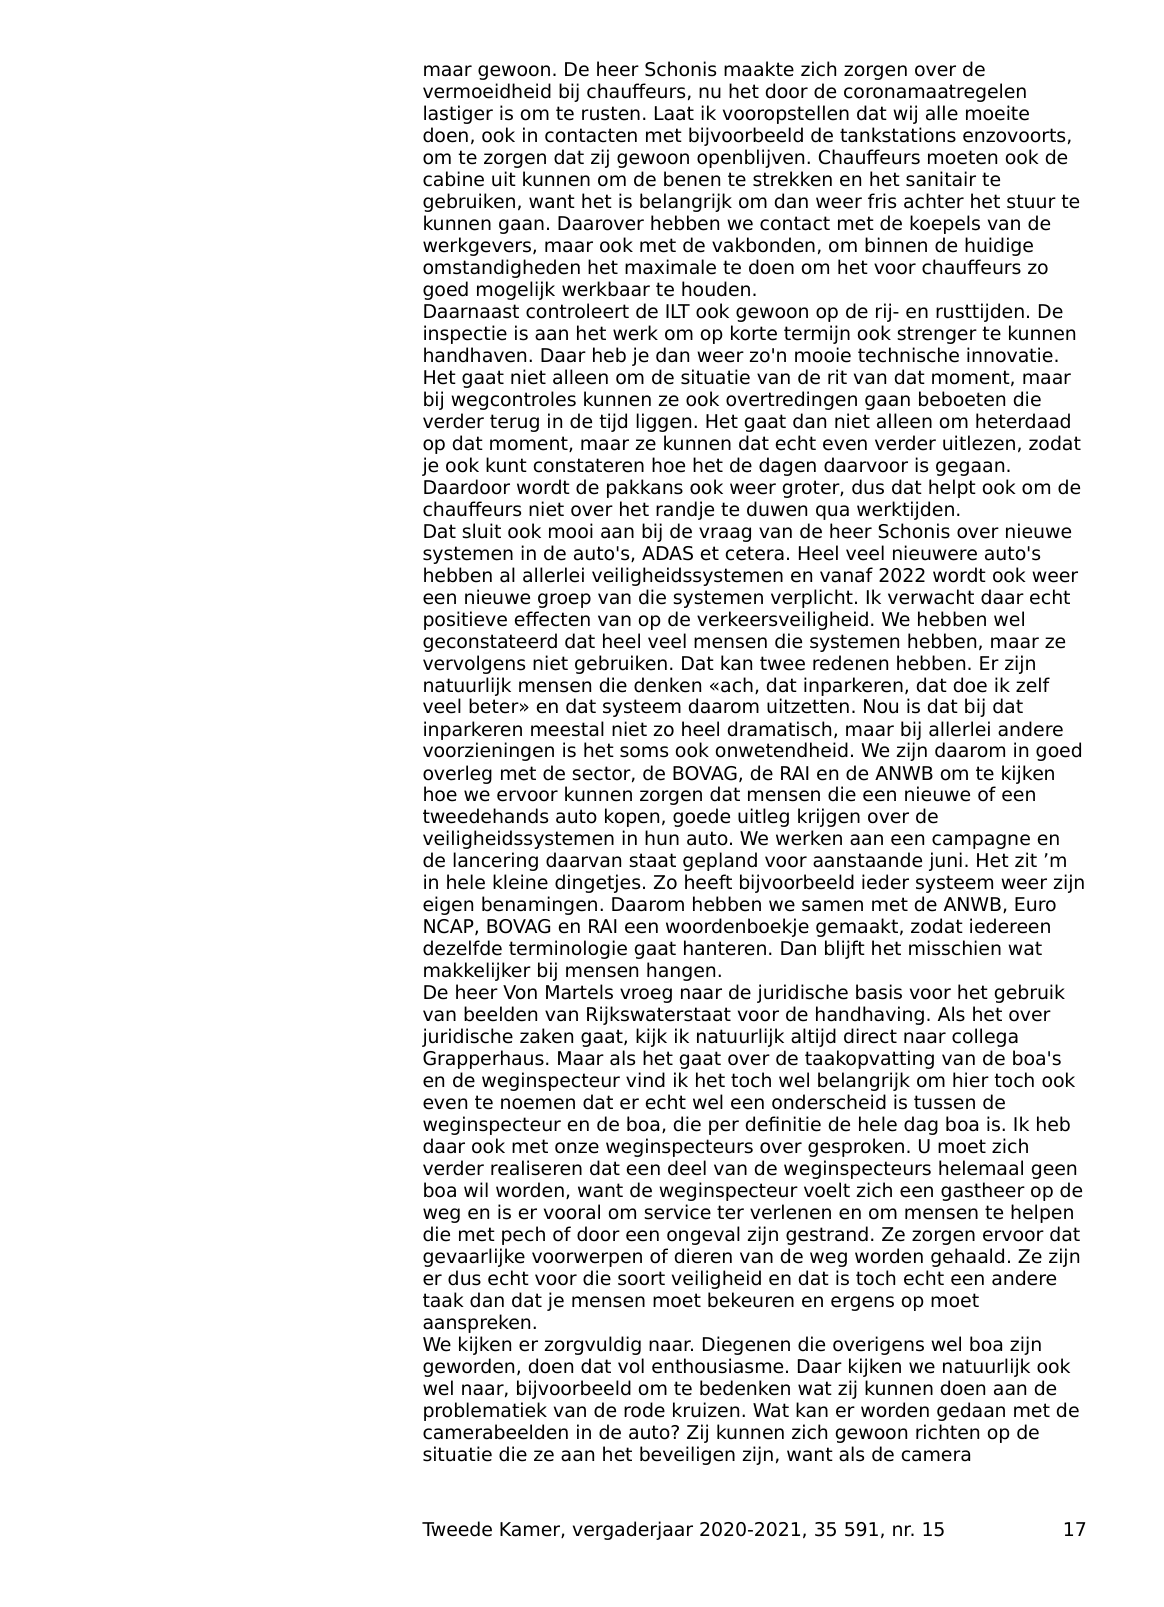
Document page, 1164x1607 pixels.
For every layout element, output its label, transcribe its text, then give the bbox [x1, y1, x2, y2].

text Daarnaast controleert de ILT ook gewoon op de rij- en rusttijden. De inspectie is aan het werk om op korte termijn ook strenger te kunnen handhaven. Daar heb je dan weer zo'n mooie technische innovatie. Het gaat niet alleen om de situatie van de rit van dat moment, maar bij wegcontroles kunnen ze ook overtredingen gaan beboeten die verder terug in de tijd liggen. Het gaat dan niet alleen om heterdaad op dat moment, maar ze kunnen dat echt even verder uitlezen, zodat je ook kunt constateren hoe het de dagen daarvoor is gegaan. Daardoor wordt de pakkans ook weer groter, dus dat helpt ook om de chauffeurs niet over het randje te duwen qua werktijden. [422, 301, 1087, 521]
text De heer Von Martels vroeg naar de juridische basis voor het gebruik van beelden van Rijkswaterstaat voor de handhaving. Als het over juridische zaken gaat, kijk ik natuurlijk altijd direct naar collega Grapperhaus. Maar als het gaat over de taakopvatting van de boa's en de weginspecteur vind ik het toch wel belangrijk om hier toch ook even te noemen dat er echt wel een onderscheid is tussen de weginspecteur en de boa, die per definitie de hele dag boa is. Ik heb daar ook met onze weginspecteurs over gesproken. U moet zich verder realiseren dat een deel van de weginspecteurs helemaal geen boa wil worden, want de weginspecteur voelt zich een gastheer op de weg en is er vooral om service ter verlenen en om mensen te helpen die met pech of door een ongeval zijn gestrand. Ze zorgen ervoor dat gevaarlijke voorwerpen of dieren van de weg worden gehaald. Ze zijn er dus echt voor die soort veiligheid en dat is toch echt een andere taak dan dat je mensen moet bekeuren en ergens op moet aanspreken. [422, 982, 1087, 1334]
text We kijken er zorgvuldig naar. Diegenen die overigens wel boa zijn geworden, doen dat vol enthousiasme. Daar kijken we natuurlijk ook wel naar, bijvoorbeeld om te bedenken wat zij kunnen doen aan de problematiek van de rode kruizen. Wat kan er worden gedaan met de camerabeelden in de auto? Zij kunnen zich gewoon richten op de situatie die ze aan het beveiligen zijn, want als de camera [422, 1334, 1087, 1466]
text maar gewoon. De heer Schonis maakte zich zorgen over de vermoeidheid bij chauffeurs, nu het door de coronamaatregelen lastiger is om te rusten. Laat ik vooropstellen dat wij alle moeite doen, ook in contacten met bijvoorbeeld de tankstations enzovoorts, om te zorgen dat zij gewoon openblijven. Chauffeurs moeten ook de cabine uit kunnen om de benen te strekken en het sanitair te gebruiken, want het is belangrijk om dan weer fris achter het stuur te kunnen gaan. Daarover hebben we contact met de koepels van de werkgevers, maar ook met de vakbonden, om binnen de huidige omstandigheden het maximale te doen om het voor chauffeurs zo goed mogelijk werkbaar te houden. [422, 59, 1087, 301]
text Dat sluit ook mooi aan bij de vraag van de heer Schonis over nieuwe systemen in de auto's, ADAS et cetera. Heel veel nieuwere auto's hebben al allerlei veiligheidssystemen en vanaf 2022 wordt ook weer een nieuwe groep van die systemen verplicht. Ik verwacht daar echt positieve effecten van op de verkeersveiligheid. We hebben wel geconstateerd dat heel veel mensen die systemen hebben, maar ze vervolgens niet gebruiken. Dat kan twee redenen hebben. Er zijn natuurlijk mensen die denken «ach, dat inparkeren, dat doe ik zelf veel beter» en dat systeem daarom uitzetten. Nou is dat bij dat inparkeren meestal niet zo heel dramatisch, maar bij allerlei andere voorzieningen is het soms ook onwetendheid. We zijn daarom in goed overleg met de sector, de BOVAG, de RAI en de ANWB om te kijken hoe we ervoor kunnen zorgen dat mensen die een nieuwe of een tweedehands auto kopen, goede uitleg krijgen over de veiligheidssystemen in hun auto. We werken aan een campagne en de lancering daarvan staat gepland voor aanstaande juni. Het zit ’m in hele kleine dingetjes. Zo heeft bijvoorbeeld ieder systeem weer zijn eigen benamingen. Daarom hebben we samen met de ANWB, Euro NCAP, BOVAG en RAI een woordenboekje gemaakt, zodat iedereen dezelfde terminologie gaat hanteren. Dan blijft het misschien wat makkelijker bij mensen hangen. [422, 521, 1087, 982]
